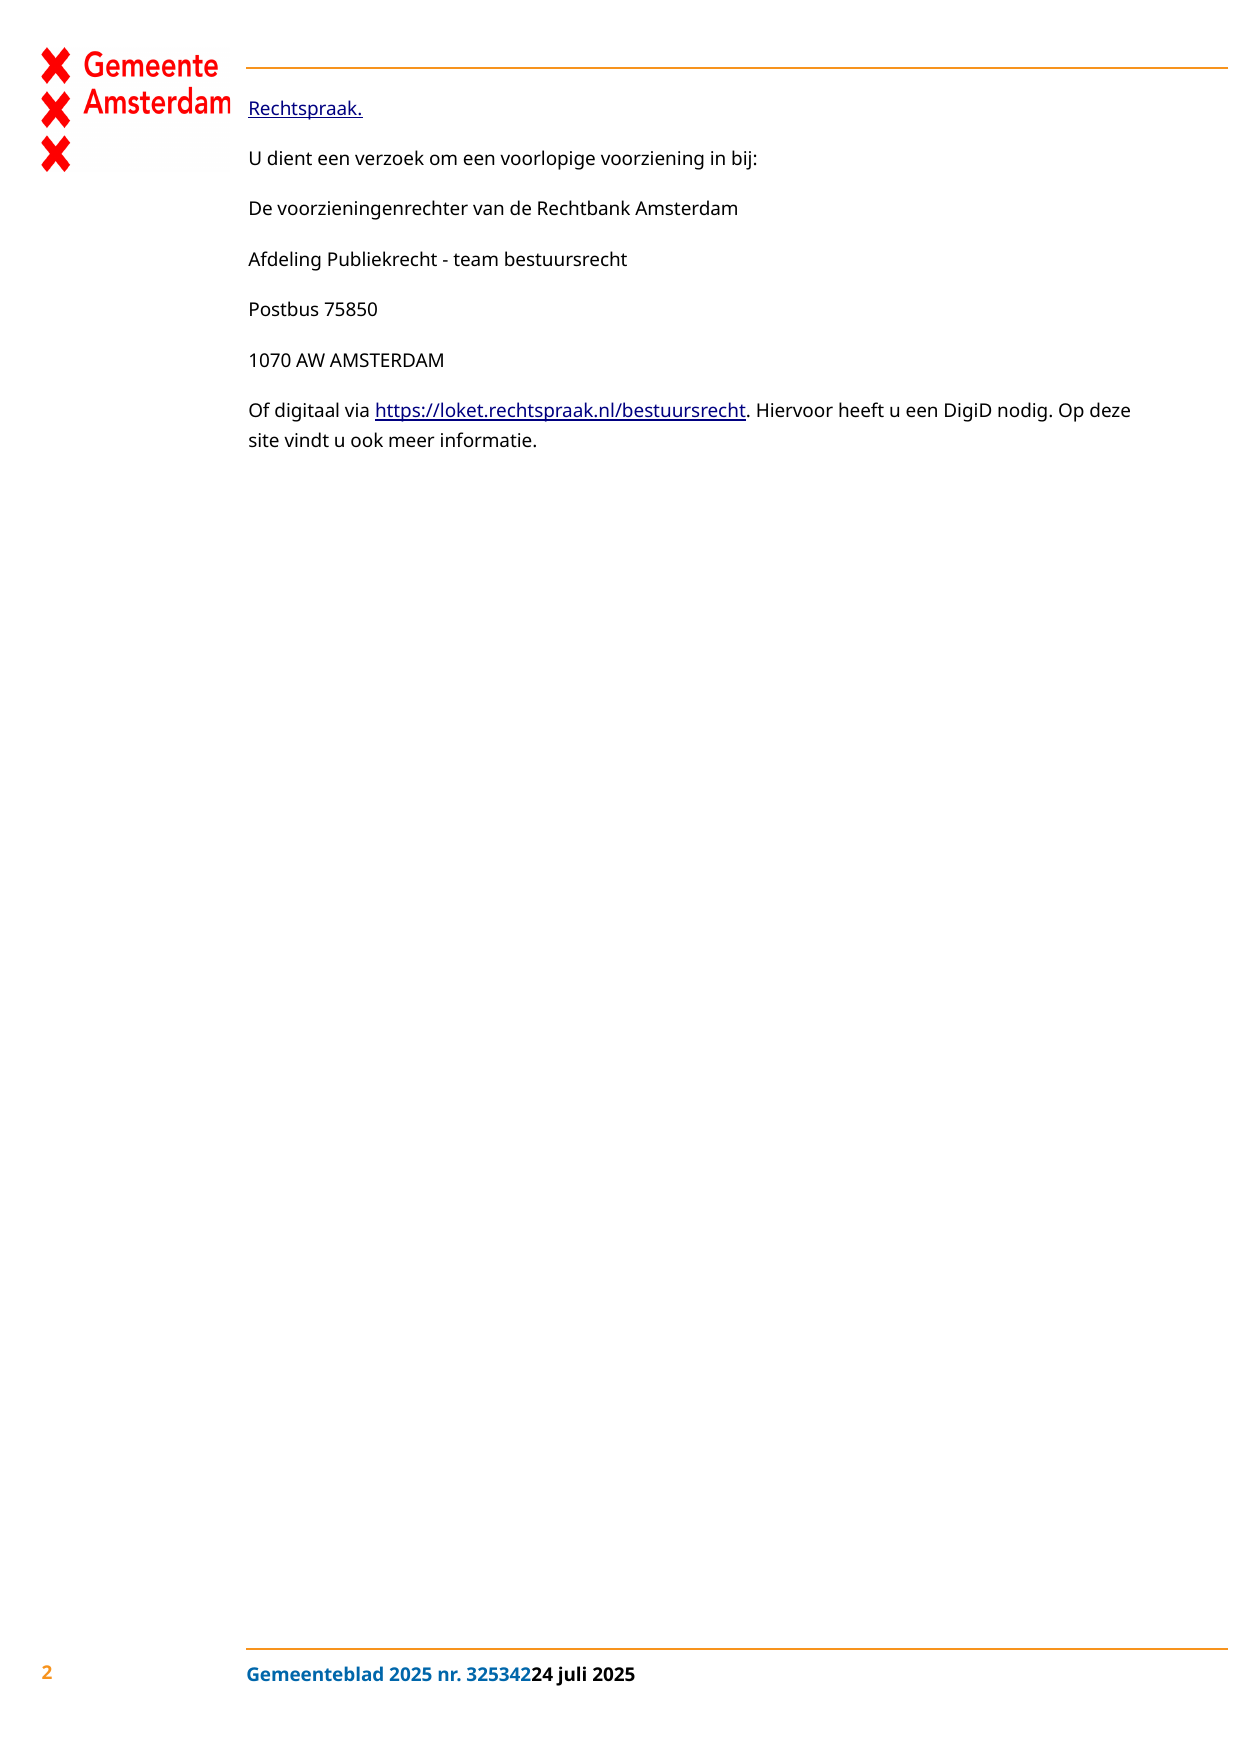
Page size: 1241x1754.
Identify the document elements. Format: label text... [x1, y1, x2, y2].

picture [41, 47, 231, 172]
text Afdeling Publiekrecht - team bestuursrecht [248, 246, 1152, 272]
text Rechtspraak. [248, 95, 1152, 121]
text U dient een verzoek om een voorlopige voorziening in bij: [248, 145, 1152, 171]
text 1070 AW AMSTERDAM [248, 347, 1152, 373]
text Postbus 75850 [248, 296, 1152, 322]
text De voorzieningenrechter van de Rechtbank Amsterdam [248, 196, 1152, 221]
text Of digitaal via https://loket.rechtspraak.nl/bestuursrecht. Hiervoor heeft u een DigiD nodig. Op deze site vindt u ook meer informatie. [248, 397, 1152, 453]
